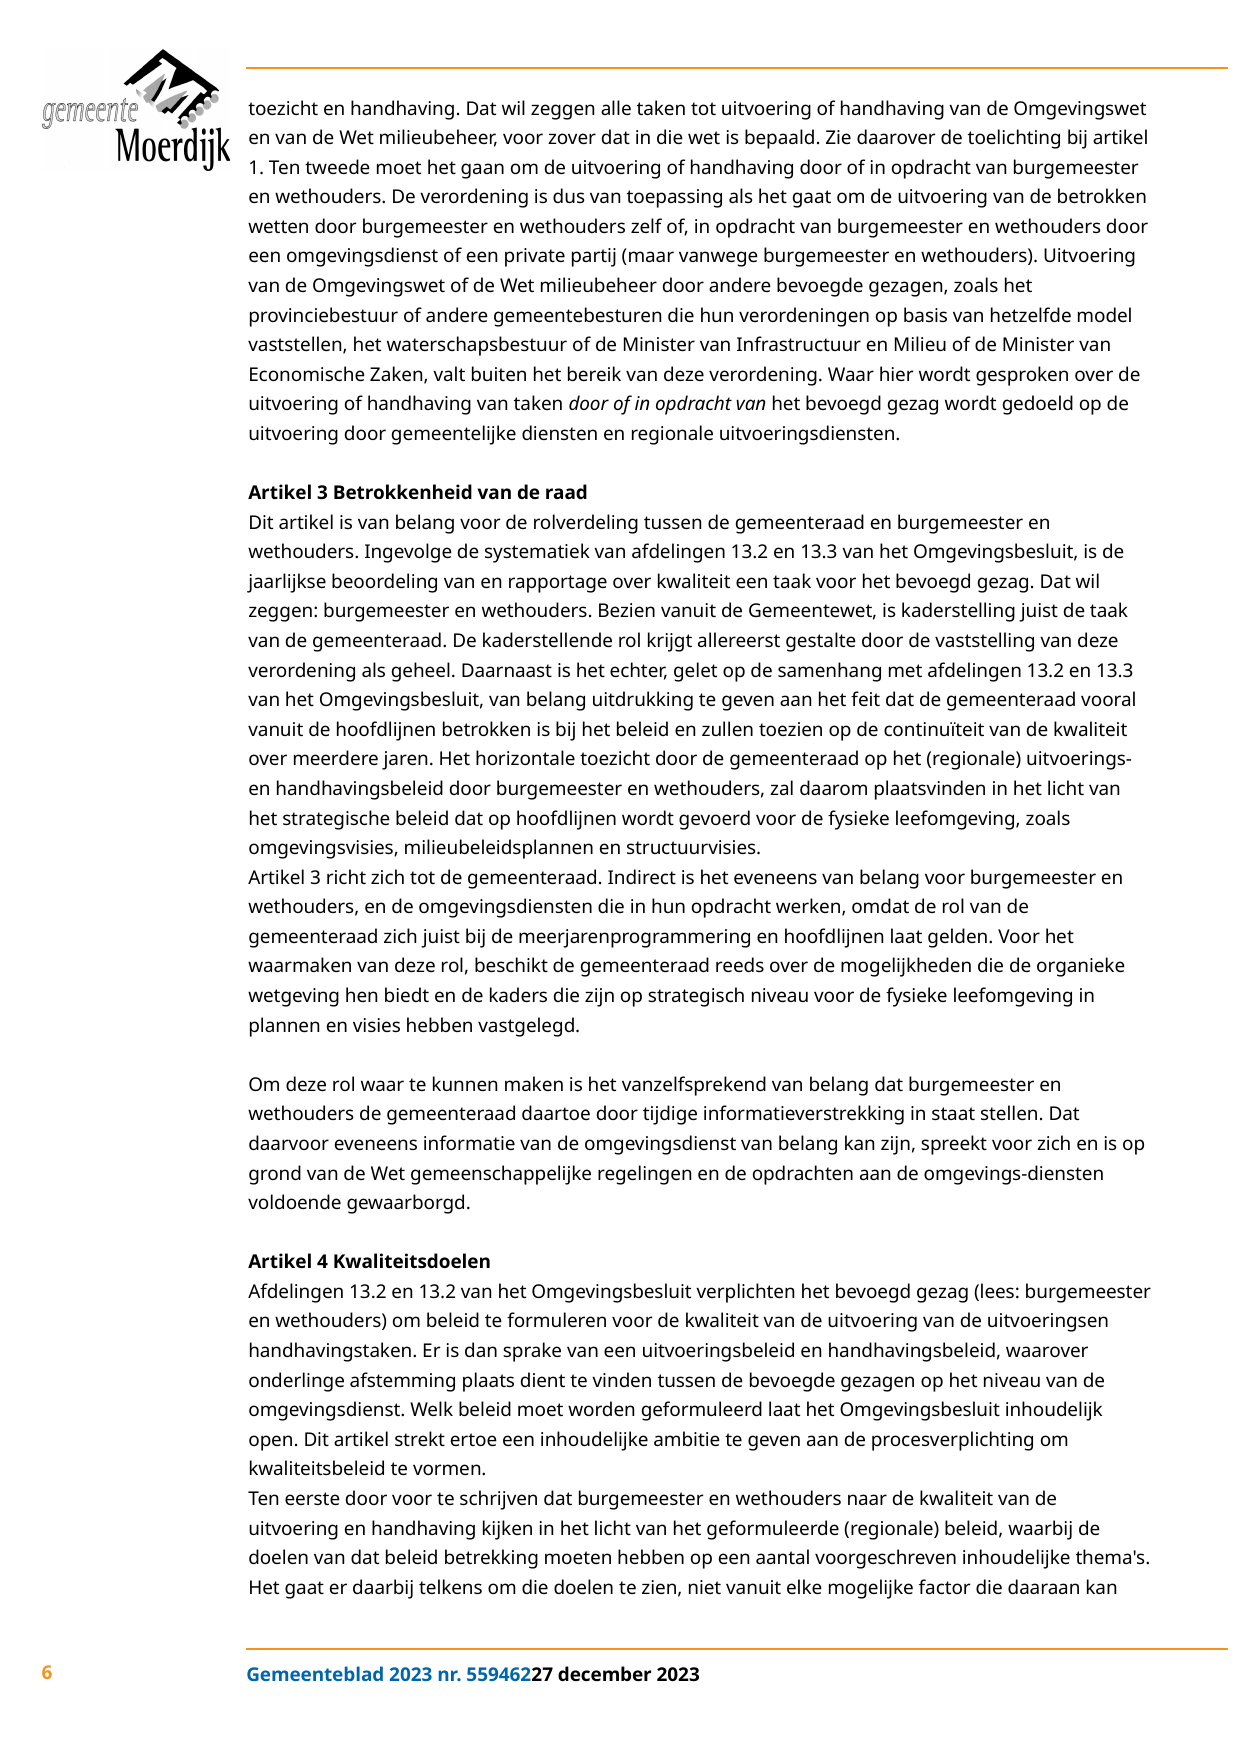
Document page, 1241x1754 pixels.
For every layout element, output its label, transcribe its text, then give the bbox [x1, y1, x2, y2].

text Ten eerste door voor te schrijven dat burgemeester en wethouders naar de kwaliteit van de uitvoering en handhaving kijken in het licht van het geformuleerde (regionale) beleid, waarbij de doelen van dat beleid betrekking moeten hebben op een aantal voorgeschreven inhoudelijke thema's. Het gaat er daarbij telkens om die doelen te zien, niet vanuit elke mogelijke factor die daaraan kan [248, 1485, 1152, 1600]
picture [41, 47, 231, 172]
text Artikel 3 Betrokkenheid van de raad [248, 479, 1152, 505]
text Artikel 4 Kwaliteitsdoelen [248, 1248, 1152, 1274]
text Artikel 3 richt zich tot de gemeenteraad. Indirect is het eveneens van belang voor burgemeester en wethouders, en de omgevingsdiensten die in hun opdracht werken, omdat de rol van de gemeenteraad zich juist bij de meerjarenprogrammering en hoofdlijnen laat gelden. Voor het waarmaken van deze rol, beschikt de gemeenteraad reeds over de mogelijkheden die de organieke wetgeving hen biedt en de kaders die zijn op strategisch niveau voor de fysieke leefomgeving in plannen en visies hebben vastgelegd. [248, 864, 1152, 1038]
text toezicht en handhaving. Dat wil zeggen alle taken tot uitvoering of handhaving van de Omgevingswet en van de Wet milieubeheer, voor zover dat in die wet is bepaald. Zie daarover de toelichting bij artikel 1. Ten tweede moet het gaan om de uitvoering of handhaving door of in opdracht van burgemeester en wethouders. De verordening is dus van toepassing als het gaat om de uitvoering van de betrokken wetten door burgemeester en wethouders zelf of, in opdracht van burgemeester en wethouders door een omgevingsdienst of een private partij (maar vanwege burgemeester en wethouders). Uitvoering van de Omgevingswet of de Wet milieubeheer door andere bevoegde gezagen, zoals het provinciebestuur of andere gemeentebesturen die hun verordeningen op basis van hetzelfde model vaststellen, het waterschapsbestuur of de Minister van Infrastructuur en Milieu of de Minister van Economische Zaken, valt buiten het bereik van deze verordening. Waar hier wordt gesproken over de uitvoering of handhaving van taken door of in opdracht van het bevoegd gezag wordt gedoeld op de uitvoering door gemeentelijke diensten en regionale uitvoeringsdiensten. [248, 95, 1152, 446]
text Dit artikel is van belang voor de rolverdeling tussen de gemeenteraad en burgemeester en wethouders. Ingevolge de systematiek van afdelingen 13.2 en 13.3 van het Omgevingsbesluit, is de jaarlijkse beoordeling van en rapportage over kwaliteit een taak voor het bevoegd gezag. Dat wil zeggen: burgemeester en wethouders. Bezien vanuit de Gemeentewet, is kaderstelling juist de taak van de gemeenteraad. De kaderstellende rol krijgt allereerst gestalte door de vaststelling van deze verordening als geheel. Daarnaast is het echter, gelet op de samenhang met afdelingen 13.2 en 13.3 van het Omgevingsbesluit, van belang uitdrukking te geven aan het feit dat de gemeenteraad vooral vanuit de hoofdlijnen betrokken is bij het beleid en zullen toezien op de continuïteit van de kwaliteit over meerdere jaren. Het horizontale toezicht door de gemeenteraad op het (regionale) uitvoerings- en handhavingsbeleid door burgemeester en wethouders, zal daarom plaatsvinden in het licht van het strategische beleid dat op hoofdlijnen wordt gevoerd voor de fysieke leefomgeving, zoals omgevingsvisies, milieubeleidsplannen en structuurvisies. [248, 509, 1152, 860]
text Afdelingen 13.2 en 13.2 van het Omgevingsbesluit verplichten het bevoegd gezag (lees: burgemeester en wethouders) om beleid te formuleren voor de kwaliteit van de uitvoering van de uitvoeringsen handhavingstaken. Er is dan sprake van een uitvoeringsbeleid en handhavingsbeleid, waarover onderlinge afstemming plaats dient te vinden tussen de bevoegde gezagen op het niveau van de omgevingsdienst. Welk beleid moet worden geformuleerd laat het Omgevingsbesluit inhoudelijk open. Dit artikel strekt ertoe een inhoudelijke ambitie te geven aan de procesverplichting om kwaliteitsbeleid te vormen. [248, 1278, 1152, 1481]
text Om deze rol waar te kunnen maken is het vanzelfsprekend van belang dat burgemeester en wethouders de gemeenteraad daartoe door tijdige informatieverstrekking in staat stellen. Dat daarvoor eveneens informatie van de omgevingsdienst van belang kan zijn, spreekt voor zich en is op grond van de Wet gemeenschappelijke regelingen en de opdrachten aan de omgevings-diensten voldoende gewaarborgd. [248, 1071, 1152, 1215]
